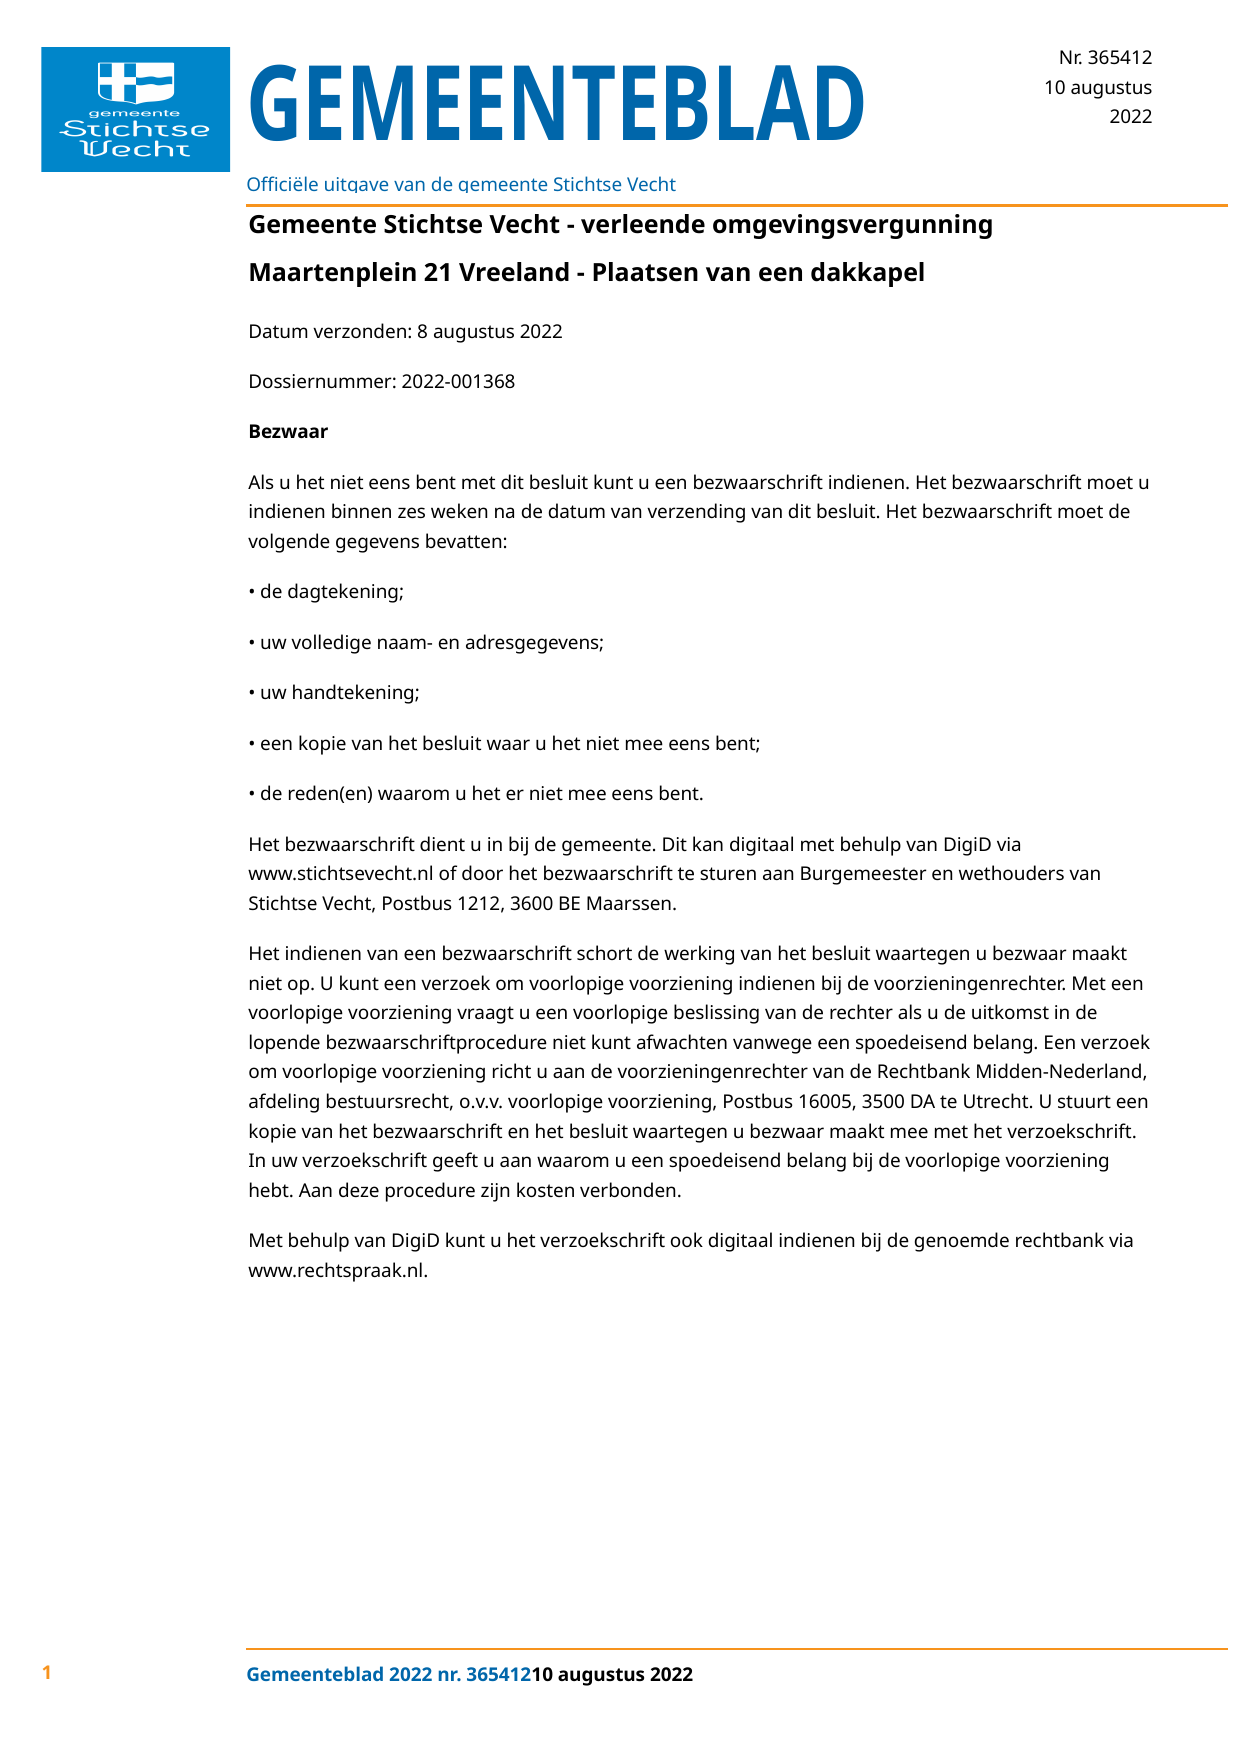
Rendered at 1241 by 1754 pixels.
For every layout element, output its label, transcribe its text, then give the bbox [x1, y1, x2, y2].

text • een kopie van het besluit waar u het niet mee eens bent; [248, 730, 1152, 756]
text Het indienen van een bezwaarschrift schort de werking van het besluit waartegen u bezwaar maakt niet op. U kunt een verzoek om voorlopige voorziening indienen bij de voorzieningenrechter. Met een voorlopige voorziening vraagt u een voorlopige beslissing van de rechter als u de uitkomst in de lopende bezwaarschriftprocedure niet kunt afwachten vanwege een spoedeisend belang. Een verzoek om voorlopige voorziening richt u aan de voorzieningenrechter van de Rechtbank Midden-Nederland, afdeling bestuursrecht, o.v.v. voorlopige voorziening, Postbus 16005, 3500 DA te Utrecht. U stuurt een kopie van het bezwaarschrift en het besluit waartegen u bezwaar maakt mee met het verzoekschrift. In uw verzoekschrift geeft u aan waarom u een spoedeisend belang bij de voorlopige voorziening hebt. Aan deze procedure zijn kosten verbonden. [248, 940, 1152, 1203]
text Datum verzonden: 8 augustus 2022 [248, 318, 1152, 344]
text • uw volledige naam- en adresgegevens; [248, 629, 1152, 655]
text Dossiernummer: 2022-001368 [248, 368, 1152, 394]
text • de reden(en) waarom u het er niet mee eens bent. [248, 780, 1152, 806]
text Het bezwaarschrift dient u in bij de gemeente. Dit kan digitaal met behulp van DigiD via www.stichtsevecht.nl of door het bezwaarschrift te sturen aan Burgemeester en wethouders van Stichtse Vecht, Postbus 1212, 3600 BE Maarssen. [248, 831, 1152, 916]
text • uw handtekening; [248, 679, 1152, 705]
text Als u het niet eens bent met dit besluit kunt u een bezwaarschrift indienen. Het bezwaarschrift moet u indienen binnen zes weken na de datum van verzending van dit besluit. Het bezwaarschrift moet de volgende gegevens bevatten: [248, 469, 1152, 554]
picture [137, 63, 174, 103]
text Bezwaar [248, 419, 1152, 444]
text • de dagtekening; [248, 579, 1152, 604]
picture [99, 63, 135, 101]
text Gemeente Stichtse Vecht - verleende omgevingsvergunning Maartenplein 21 Vreeland - Plaatsen van een dakkapel [248, 207, 1152, 288]
text Met behulp van DigiD kunt u het verzoekschrift ook digitaal indienen bij de genoemde rechtbank via www.rechtspraak.nl. [248, 1227, 1152, 1283]
